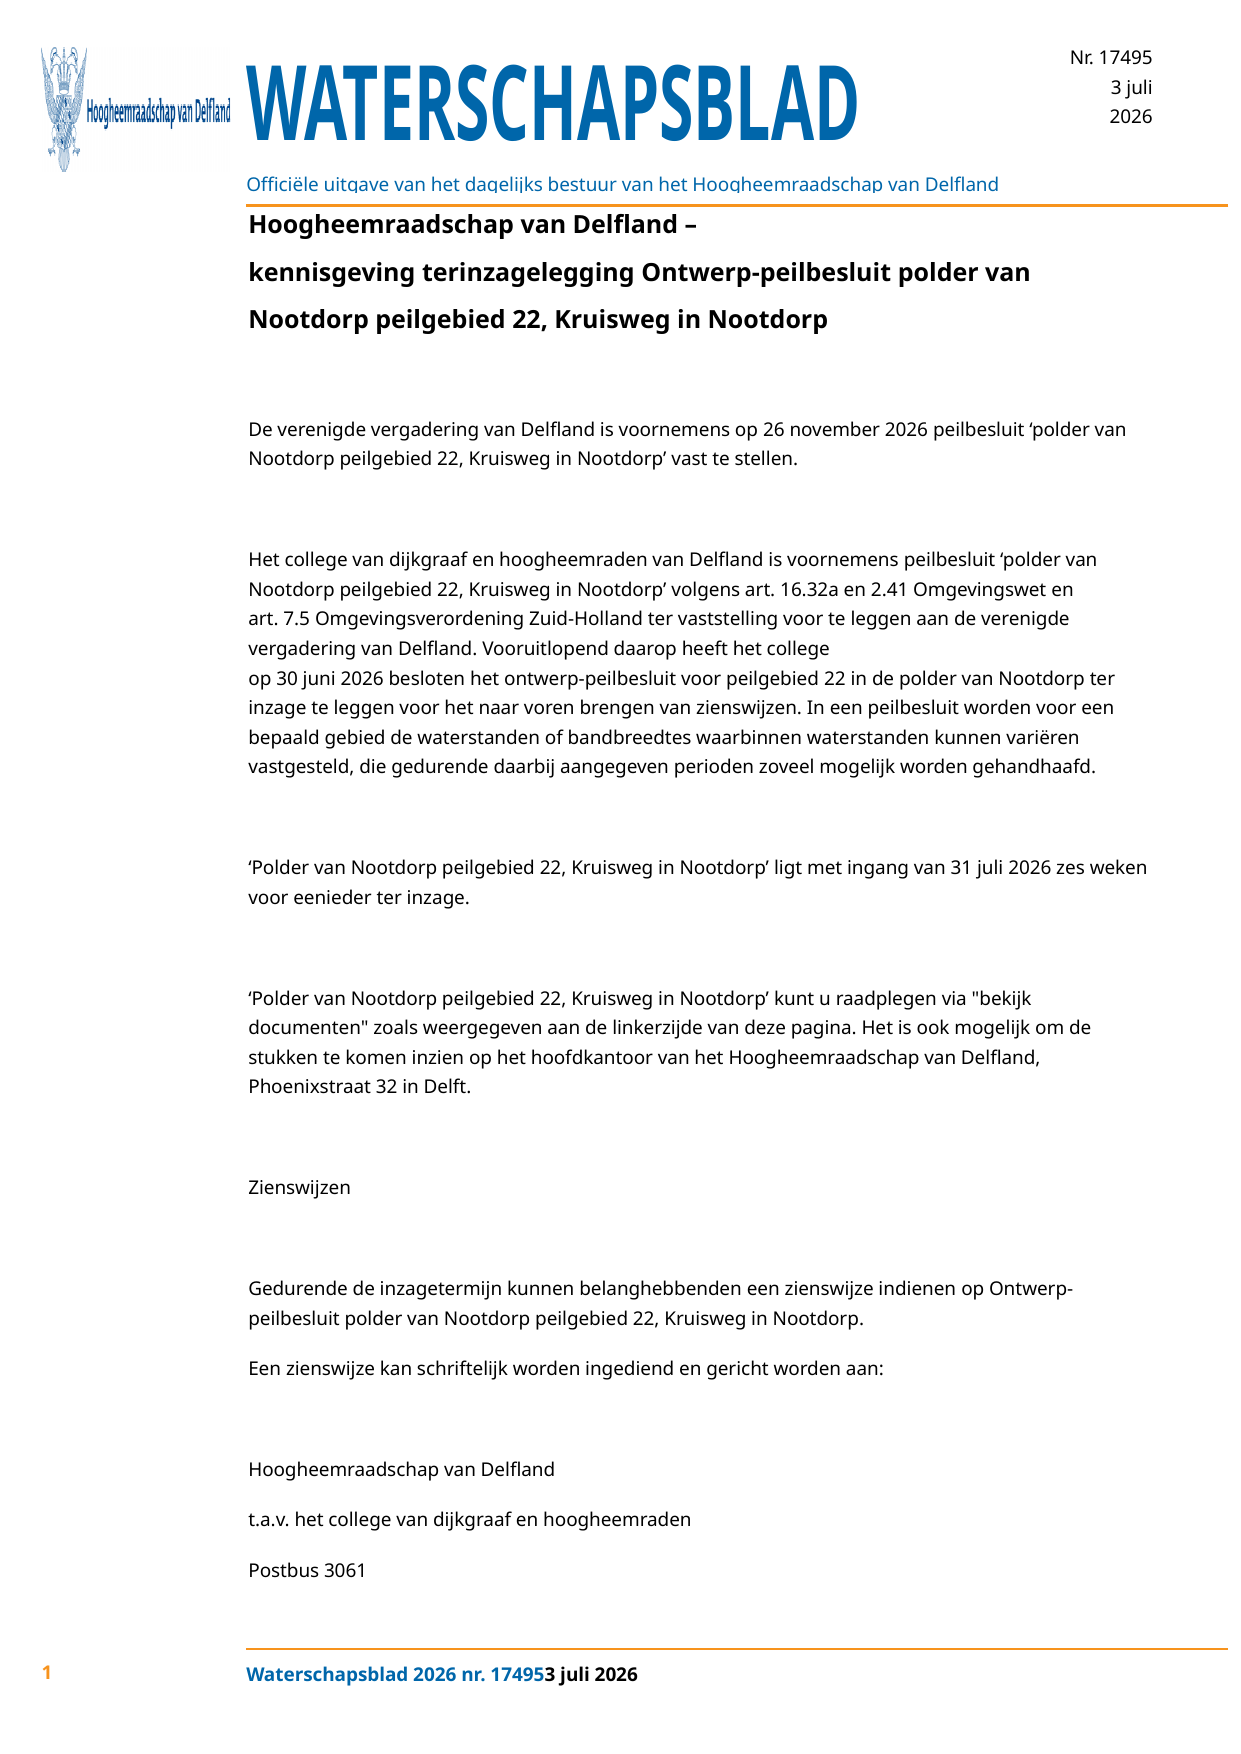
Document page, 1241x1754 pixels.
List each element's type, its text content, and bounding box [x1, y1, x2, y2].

text Een zienswijze kan schriftelijk worden ingediend en gericht worden aan: [248, 1355, 1152, 1381]
text De verenigde vergadering van Delfland is voornemens op 26 november 2026 peilbesluit ‘polder van Nootdorp peilgebied 22, Kruisweg in Nootdorp’ vast te stellen. [248, 416, 1152, 471]
text Hoogheemraadschap van Delfland – kennisgeving terinzagelegging Ontwerp-peilbesluit polder van Nootdorp peilgebied 22, Kruisweg in Nootdorp [248, 207, 1152, 336]
text Postbus 3061 [248, 1557, 1152, 1582]
text Het college van dijkgraaf en hoogheemraden van Delfland is voornemens peilbesluit ‘polder van Nootdorp peilgebied 22, Kruisweg in Nootdorp’ volgens art. 16.32a en 2.41 Omgevingswet en art. 7.5 Omgevingsverordening Zuid-Holland ter vaststelling voor te leggen aan de verenigde vergadering van Delfland. Vooruitlopend daarop heeft het college op 30 juni 2026 besloten het ontwerp-peilbesluit voor peilgebied 22 in de polder van Nootdorp ter inzage te leggen voor het naar voren brengen van zienswijzen. In een peilbesluit worden voor een bepaald gebied de waterstanden of bandbreedtes waarbinnen waterstanden kunnen variëren vastgesteld, die gedurende daarbij aangegeven perioden zoveel mogelijk worden gehandhaafd. [248, 546, 1152, 779]
text Hoogheemraadschap van Delfland [248, 1456, 1152, 1482]
text ‘Polder van Nootdorp peilgebied 22, Kruisweg in Nootdorp’ ligt met ingang van 31 juli 2026 zes weken voor eenieder ter inzage. [248, 854, 1152, 909]
text Gedurende de inzagetermijn kunnen belanghebbenden een zienswijze indienen op Ontwerp-peilbesluit polder van Nootdorp peilgebied 22, Kruisweg in Nootdorp. [248, 1275, 1152, 1330]
text Zienswijzen [248, 1174, 1152, 1200]
text ‘Polder van Nootdorp peilgebied 22, Kruisweg in Nootdorp’ kunt u raadplegen via "bekijk documenten" zoals weergegeven aan de linkerzijde van deze pagina. Het is ook mogelijk om de stukken te komen inzien op het hoofdkantoor van het Hoogheemraadschap van Delfland, Phoenixstraat 32 in Delft. [248, 985, 1152, 1099]
picture [41, 47, 231, 172]
text t.a.v. het college van dijkgraaf en hoogheemraden [248, 1506, 1152, 1532]
